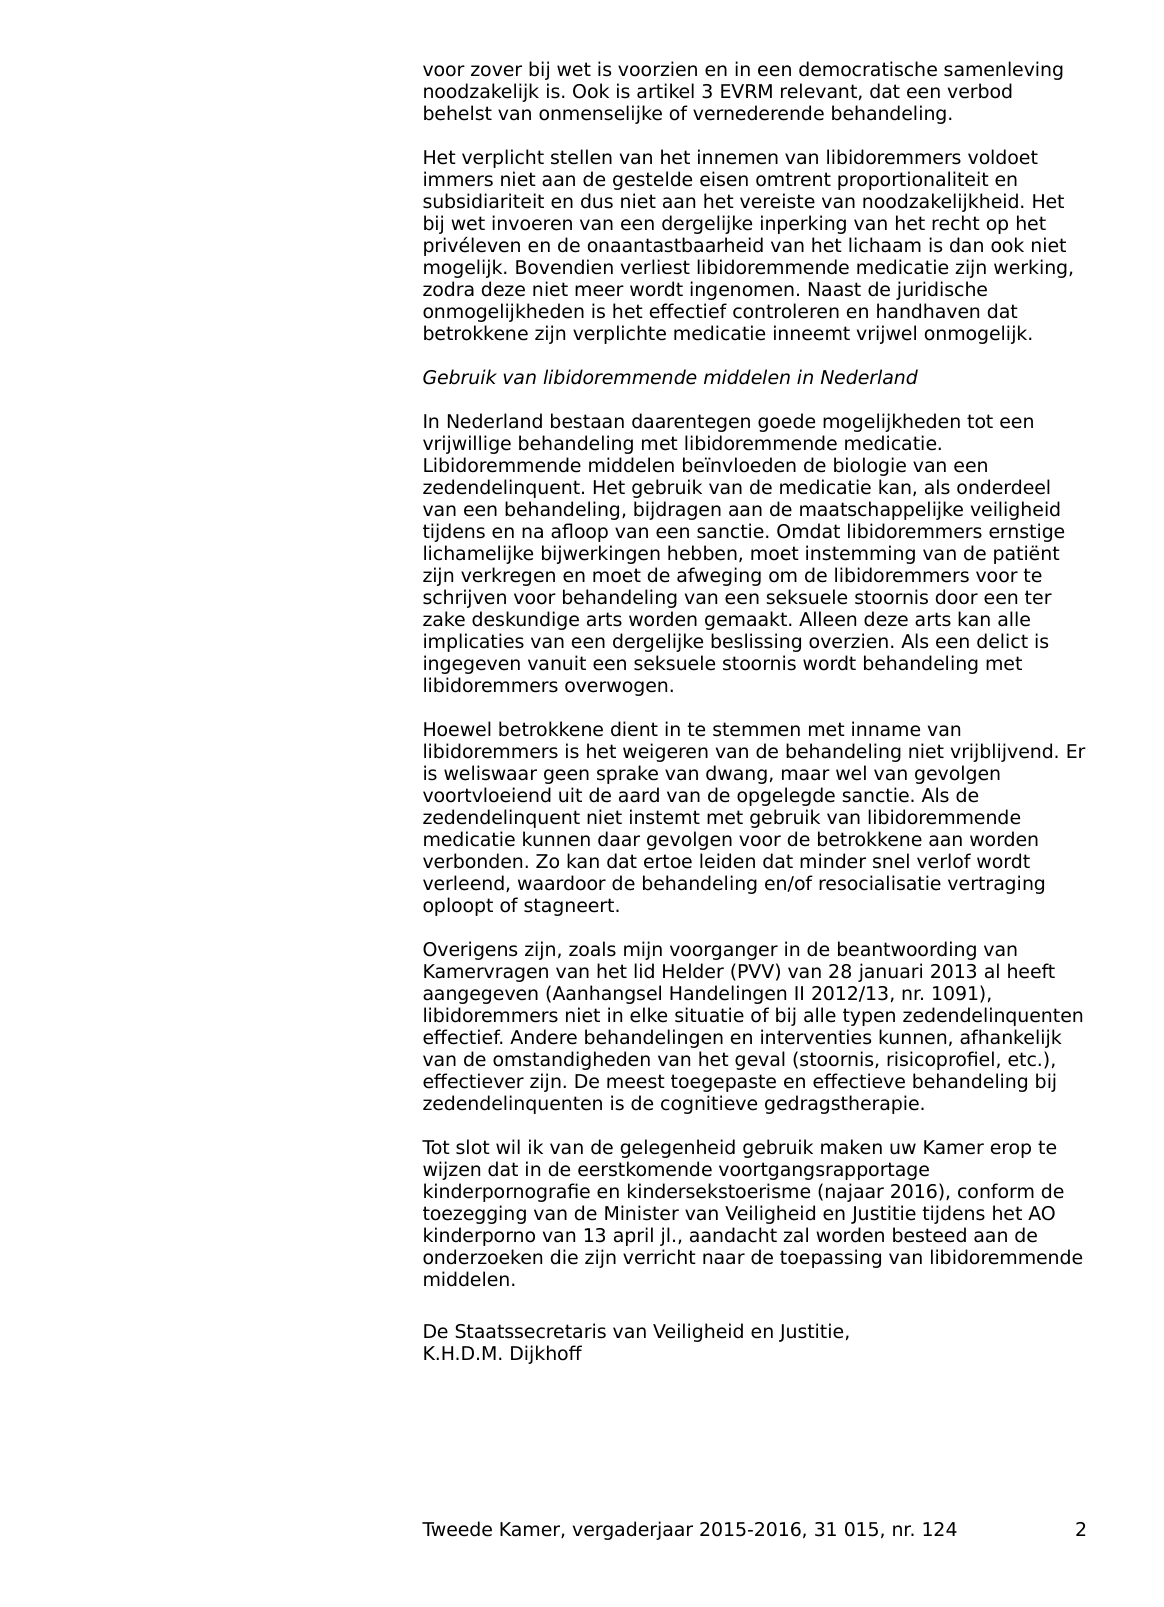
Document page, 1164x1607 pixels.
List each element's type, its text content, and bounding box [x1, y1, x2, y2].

text Tot slot wil ik van de gelegenheid gebruik maken uw Kamer erop te wijzen dat in de eerstkomende voortgangsrapportage kinderpornografie en kindersekstoerisme (najaar 2016), conform de toezegging van de Minister van Veiligheid en Justitie tijdens het AO kinderporno van 13 april jl., aandacht zal worden besteed aan de onderzoeken die zijn verricht naar de toepassing van libidoremmende middelen. [422, 1137, 1087, 1291]
text Het verplicht stellen van het innemen van libidoremmers voldoet immers niet aan de gestelde eisen omtrent proportionaliteit en subsidiariteit en dus niet aan het vereiste van noodzakelijkheid. Het bij wet invoeren van een dergelijke inperking van het recht op het privéleven en de onaantastbaarheid van het lichaam is dan ook niet mogelijk. Bovendien verliest libidoremmende medicatie zijn werking, zodra deze niet meer wordt ingenomen. Naast de juridische onmogelijkheden is het effectief controleren en handhaven dat betrokkene zijn verplichte medicatie inneemt vrijwel onmogelijk. [422, 147, 1087, 345]
subtitle Gebruik van libidoremmende middelen in Nederland [422, 367, 1087, 389]
text Overigens zijn, zoals mijn voorganger in de beantwoording van Kamervragen van het lid Helder (PVV) van 28 januari 2013 al heeft aangegeven (Aanhangsel Handelingen II 2012/13, nr. 1091), libidoremmers niet in elke situatie of bij alle typen zedendelinquenten effectief. Andere behandelingen en interventies kunnen, afhankelijk van de omstandigheden van het geval (stoornis, risicoprofiel, etc.), effectiever zijn. De meest toegepaste en effectieve behandeling bij zedendelinquenten is de cognitieve gedragstherapie. [422, 939, 1087, 1115]
text In Nederland bestaan daarentegen goede mogelijkheden tot een vrijwillige behandeling met libidoremmende medicatie. Libidoremmende middelen beïnvloeden de biologie van een zedendelinquent. Het gebruik van de medicatie kan, als onderdeel van een behandeling, bijdragen aan de maatschappelijke veiligheid tijdens en na afloop van een sanctie. Omdat libidoremmers ernstige lichamelijke bijwerkingen hebben, moet instemming van de patiënt zijn verkregen en moet de afweging om de libidoremmers voor te schrijven voor behandeling van een seksuele stoornis door een ter zake deskundige arts worden gemaakt. Alleen deze arts kan alle implicaties van een dergelijke beslissing overzien. Als een delict is ingegeven vanuit een seksuele stoornis wordt behandeling met libidoremmers overwogen. [422, 411, 1087, 697]
text Hoewel betrokkene dient in te stemmen met inname van libidoremmers is het weigeren van de behandeling niet vrijblijvend. Er is weliswaar geen sprake van dwang, maar wel van gevolgen voortvloeiend uit de aard van de opgelegde sanctie. Als de zedendelinquent niet instemt met gebruik van libidoremmende medicatie kunnen daar gevolgen voor de betrokkene aan worden verbonden. Zo kan dat ertoe leiden dat minder snel verlof wordt verleend, waardoor de behandeling en/of resocialisatie vertraging oploopt of stagneert. [422, 719, 1087, 917]
text De Staatssecretaris van Veiligheid en Justitie, K.H.D.M. Dijkhoff [422, 1321, 1087, 1365]
text voor zover bij wet is voorzien en in een democratische samenleving noodzakelijk is. Ook is artikel 3 EVRM relevant, dat een verbod behelst van onmenselijke of vernederende behandeling. [422, 59, 1087, 125]
